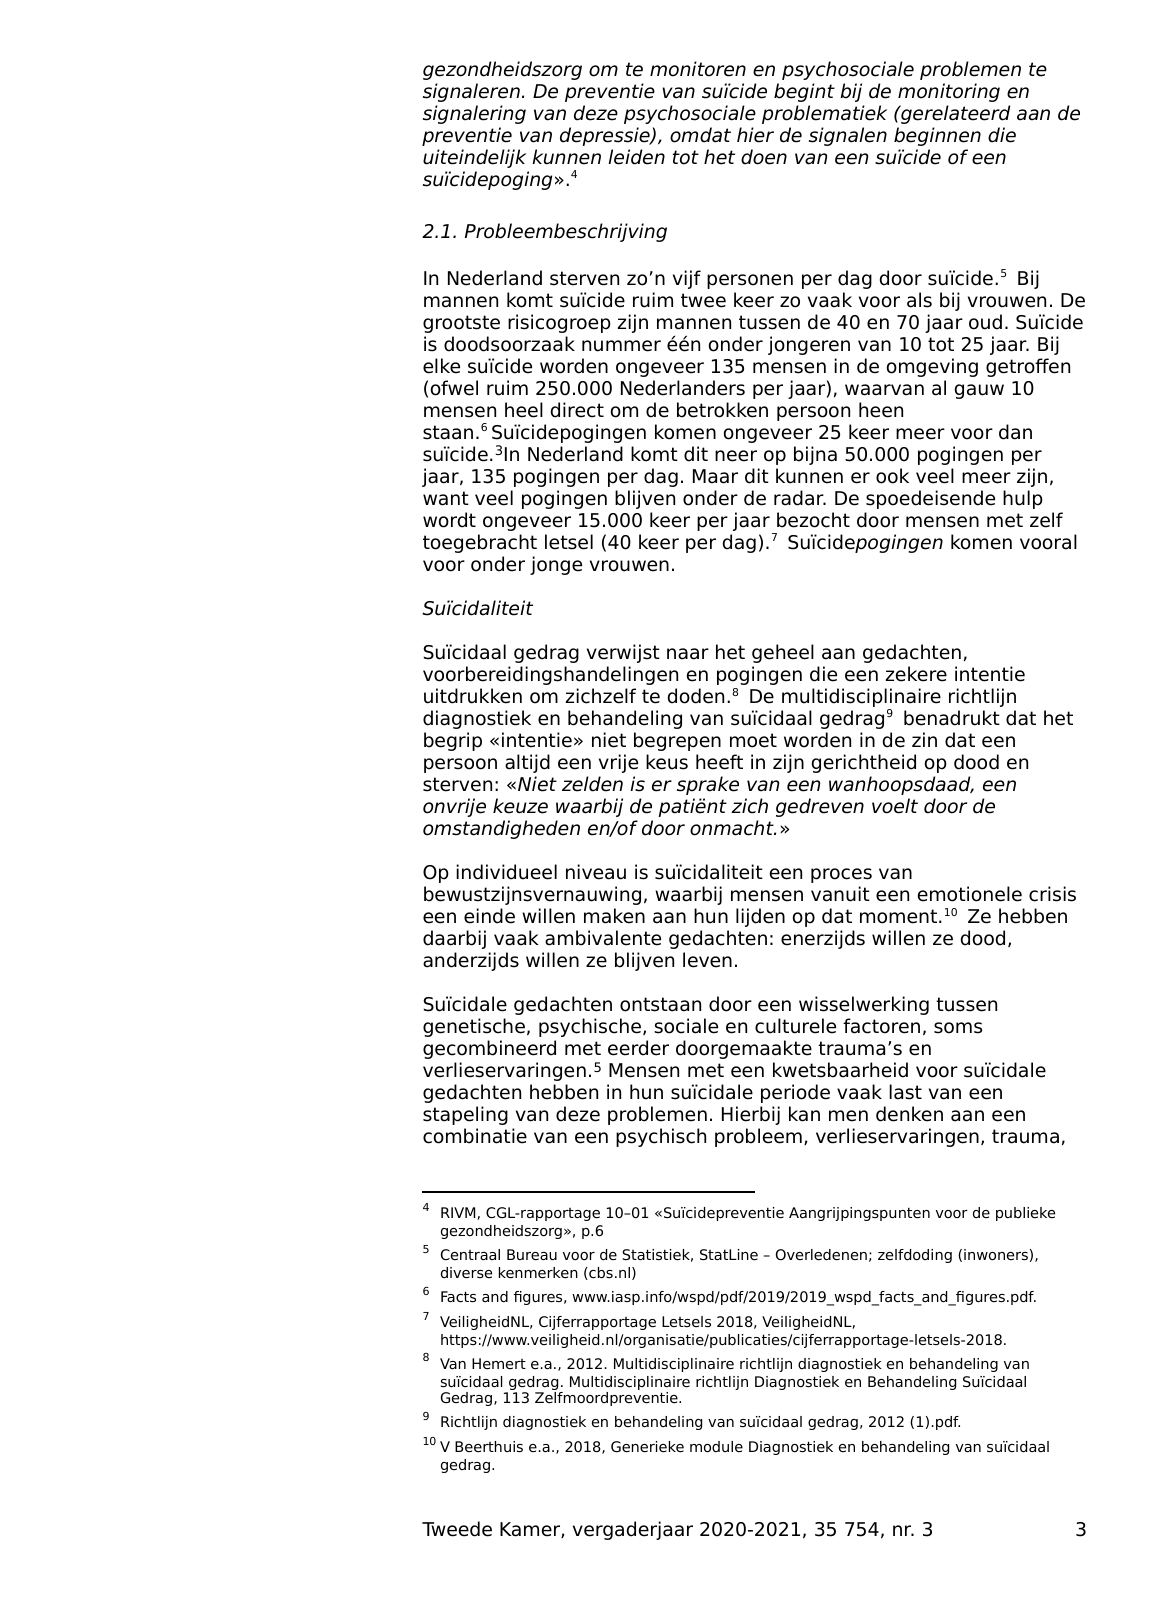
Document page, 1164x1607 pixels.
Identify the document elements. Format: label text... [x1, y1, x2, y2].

text Van Hemert e.a., 2012. Multidisciplinaire richtlijn diagnostiek en behandeling van suïcidaal gedrag. Multidisciplinaire richtlijn Diagnostiek en Behandeling Suïcidaal Gedrag, 113 Zelfmoordpreventie. [422, 1352, 1087, 1407]
text In Nederland sterven zo’n vijf personen per dag door suïcide. Bij mannen komt suïcide ruim twee keer zo vaak voor als bij vrouwen. De grootste risicogroep zijn mannen tussen de 40 en 70 jaar oud. Suïcide is doodsoorzaak nummer één onder jongeren van 10 tot 25 jaar. Bij elke suïcide worden ongeveer 135 mensen in de omgeving getroffen (ofwel ruim 250.000 Nederlanders per jaar), waarvan al gauw 10 mensen heel direct om de betrokken persoon heen staan.Suïcidepogingen komen ongeveer 25 keer meer voor dan suïcide.3In Nederland komt dit neer op bijna 50.000 pogingen per jaar, 135 pogingen per dag. Maar dit kunnen er ook veel meer zijn, want veel pogingen blijven onder de radar. De spoedeisende hulp wordt ongeveer 15.000 keer per jaar bezocht door mensen met zelf toegebracht letsel (40 keer per dag). Suïcidepogingen komen vooral voor onder jonge vrouwen. [422, 268, 1087, 576]
text RIVM, CGL-rapportage 10–01 «Suïcidepreventie Aangrijpingspunten voor de publieke gezondheidszorg», p.6 [422, 1201, 1087, 1240]
text Facts and figures, www.iasp.info/wspd/pdf/2019/2019_wspd_facts_and_figures.pdf. [422, 1285, 1087, 1307]
text Op individueel niveau is suïcidaliteit een proces van bewustzijnsvernauwing, waarbij mensen vanuit een emotionele crisis een einde willen maken aan hun lijden op dat moment. Ze hebben daarbij vaak ambivalente gedachten: enerzijds willen ze dood, anderzijds willen ze blijven leven. [422, 862, 1087, 972]
text Suïcidaal gedrag verwijst naar het geheel aan gedachten, voorbereidingshandelingen en pogingen die een zekere intentie uitdrukken om zichzelf te doden. De multidisciplinaire richtlijn diagnostiek en behandeling van suïcidaal gedrag benadrukt dat het begrip «intentie» niet begrepen moet worden in de zin dat een persoon altijd een vrije keus heeft in zijn gerichtheid op dood en sterven: «Niet zelden is er sprake van een wanhoopsdaad, een onvrije keuze waarbij de patiënt zich gedreven voelt door de omstandigheden en/of door onmacht.» [422, 642, 1087, 840]
text VeiligheidNL, Cijferrapportage Letsels 2018, VeiligheidNL, https://www.veiligheid.nl/organisatie/publicaties/cijferrapportage-letsels-2018. [422, 1310, 1087, 1349]
text V Beerthuis e.a., 2018, Generieke module Diagnostiek en behandeling van suïcidaal gedrag. [422, 1435, 1087, 1474]
text Centraal Bureau voor de Statistiek, StatLine – Overledenen; zelfdoding (inwoners), diverse kenmerken (cbs.nl) [422, 1243, 1087, 1282]
subtitle 2.1. Probleembeschrijving [422, 221, 1087, 243]
text Richtlijn diagnostiek en behandeling van suïcidaal gedrag, 2012 (1).pdf. [422, 1410, 1087, 1432]
text Suïcidale gedachten ontstaan door een wisselwerking tussen genetische, psychische, sociale en culturele factoren, soms gecombineerd met eerder doorgemaakte trauma’s en verlieservaringen.5 Mensen met een kwetsbaarheid voor suïcidale gedachten hebben in hun suïcidale periode vaak last van een stapeling van deze problemen. Hierbij kan men denken aan een combinatie van een psychisch probleem, verlieservaringen, trauma, [422, 994, 1087, 1148]
text gezondheidszorg om te monitoren en psychosociale problemen te signaleren. De preventie van suïcide begint bij de monitoring en signalering van deze psychosociale problematiek (gerelateerd aan de preventie van depressie), omdat hier de signalen beginnen die uiteindelijk kunnen leiden tot het doen van een suïcide of een suïcidepoging». [422, 59, 1087, 191]
subtitle Suïcidaliteit [422, 598, 1087, 620]
